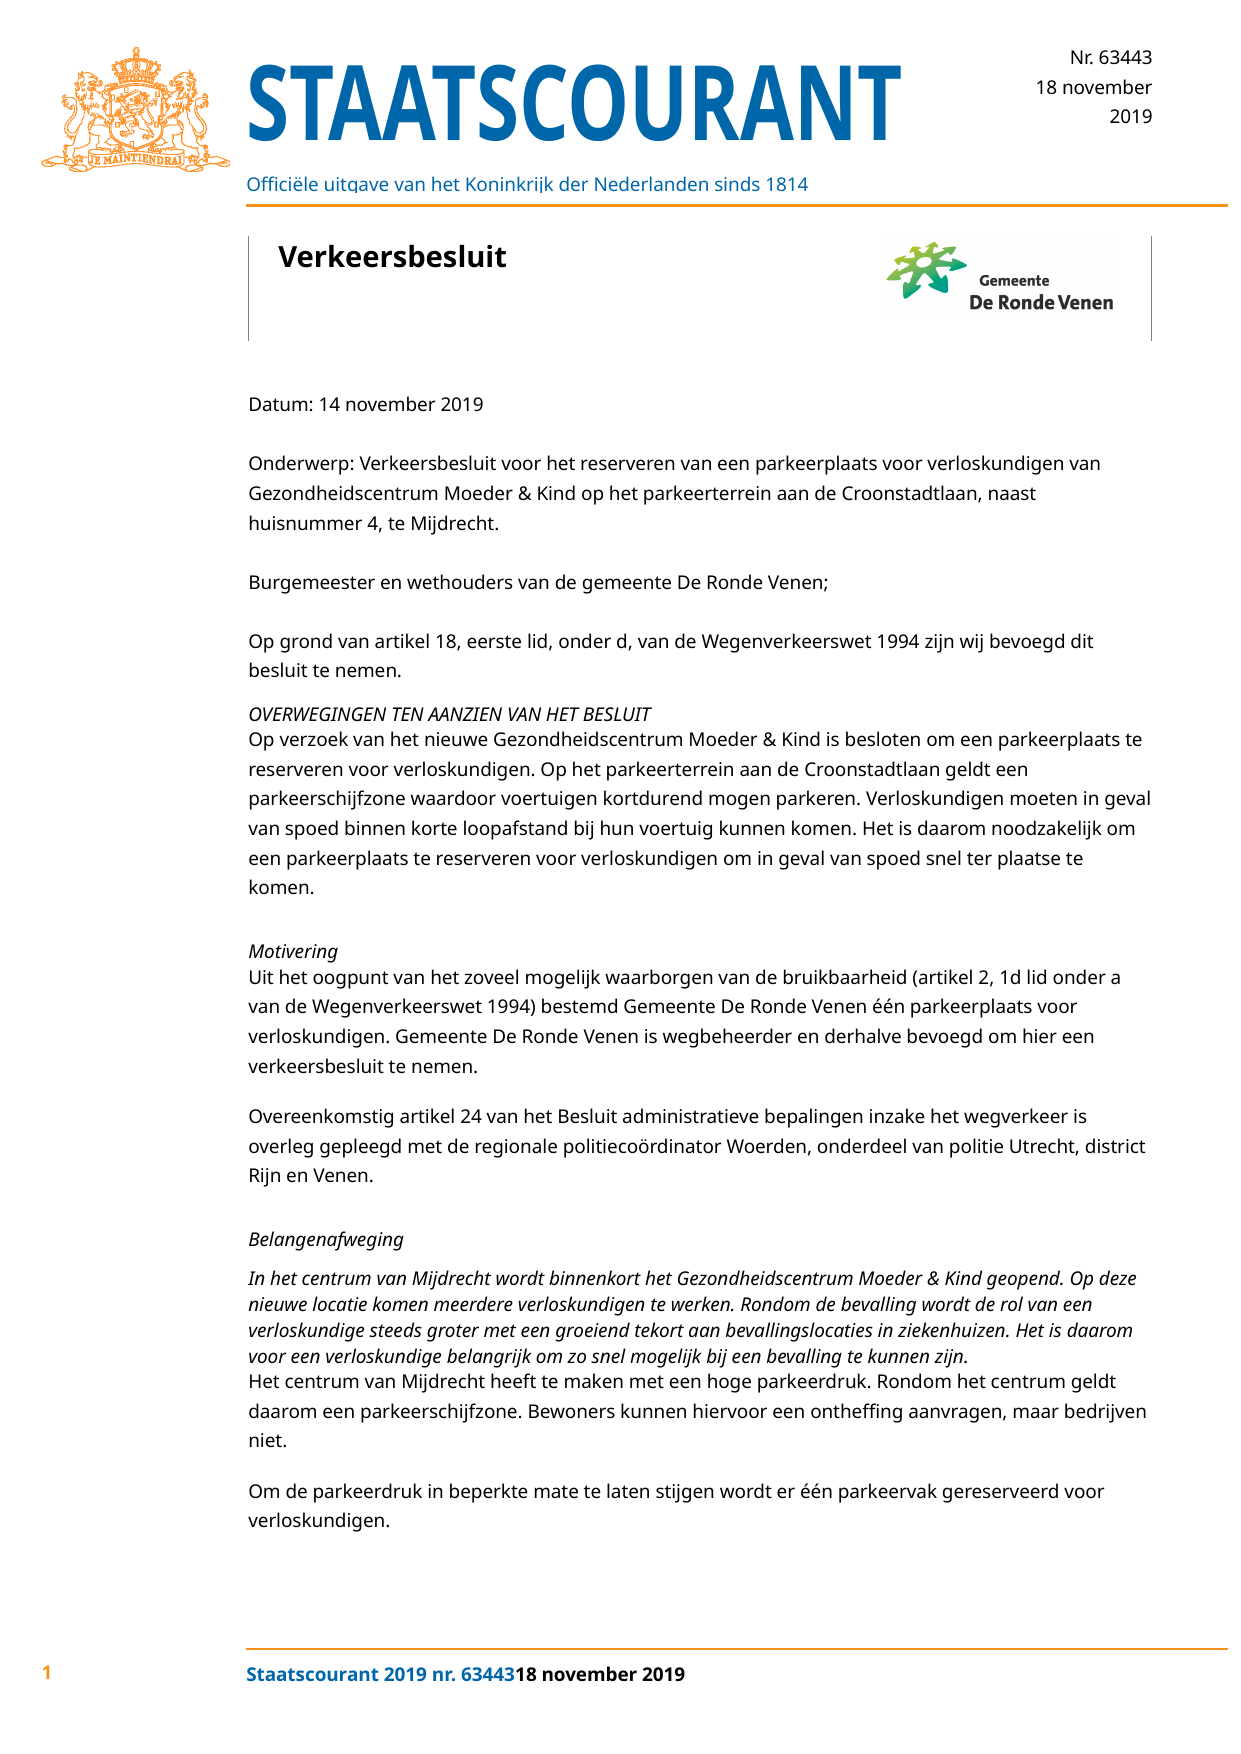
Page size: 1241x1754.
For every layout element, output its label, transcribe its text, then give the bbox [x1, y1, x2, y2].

text Op verzoek van het nieuwe Gezondheidscentrum Moeder & Kind is besloten om een parkeerplaats te reserveren voor verloskundigen. Op het parkeerterrein aan de Croonstadtlaan geldt een parkeerschijfzone waardoor voertuigen kortdurend mogen parkeren. Verloskundigen moeten in geval van spoed binnen korte loopafstand bij hun voertuig kunnen komen. Het is daarom noodzakelijk om een parkeerplaats te reserveren voor verloskundigen om in geval van spoed snel ter plaatse te komen. [248, 726, 1152, 900]
text Het centrum van Mijdrecht heeft te maken met een hoge parkeerdruk. Rondom het centrum geldt daarom een parkeerschijfzone. Bewoners kunnen hiervoor een ontheffing aanvragen, maar bedrijven niet. [248, 1368, 1152, 1453]
text Onderwerp: Verkeersbesluit voor het reserveren van een parkeerplaats voor verloskundigen van Gezondheidscentrum Moeder & Kind op het parkeerterrein aan de Croonstadtlaan, naast huisnummer 4, te Mijdrecht. [248, 451, 1152, 535]
text Motivering [248, 938, 1152, 964]
text Overeenkomstig artikel 24 van het Besluit administratieve bepalingen inzake het wegverkeer is overleg gepleegd met de regionale politiecoördinator Woerden, onderdeel van politie Utrecht, district Rijn en Venen. [248, 1103, 1152, 1188]
text Burgemeester en wethouders van de gemeente De Ronde Venen; [248, 569, 1152, 594]
table_header Verkeersbesluit [249, 236, 850, 341]
text Uit het oogpunt van het zoveel mogelijk waarborgen van de bruikbaarheid (artikel 2, 1d lid onder a van de Wegenverkeerswet 1994) bestemd Gemeente De Ronde Venen één parkeerplaats voor verloskundigen. Gemeente De Ronde Venen is wegbeheerder en derhalve bevoegd om hier een verkeersbesluit te nemen. [248, 964, 1152, 1078]
text OVERWEGINGEN TEN AANZIEN VAN HET BESLUIT [248, 701, 1152, 726]
text Belangenafweging [248, 1226, 1152, 1252]
text Op grond van artikel 18, eerste lid, onder d, van de Wegenverkeerswet 1994 zijn wij bevoegd dit besluit te nemen. [248, 628, 1152, 683]
text In het centrum van Mijdrecht wordt binnenkort het Gezondheidscentrum Moeder & Kind geopend. Op deze nieuwe locatie komen meerdere verloskundigen te werken. Rondom de bevalling wordt de rol van een verloskundige steeds groter met een groeiend tekort aan bevallingslocaties in ziekenhuizen. Het is daarom voor een verloskundige belangrijk om zo snel mogelijk bij een bevalling te kunnen zijn. [248, 1266, 1152, 1368]
picture [41, 47, 231, 172]
text Om de parkeerdruk in beperkte mate te laten stijgen wordt er één parkeervak gereserveerd voor verloskundigen. [248, 1478, 1152, 1533]
text Datum: 14 november 2019 [248, 391, 1152, 417]
table_header [850, 236, 1151, 341]
picture [882, 236, 1119, 316]
